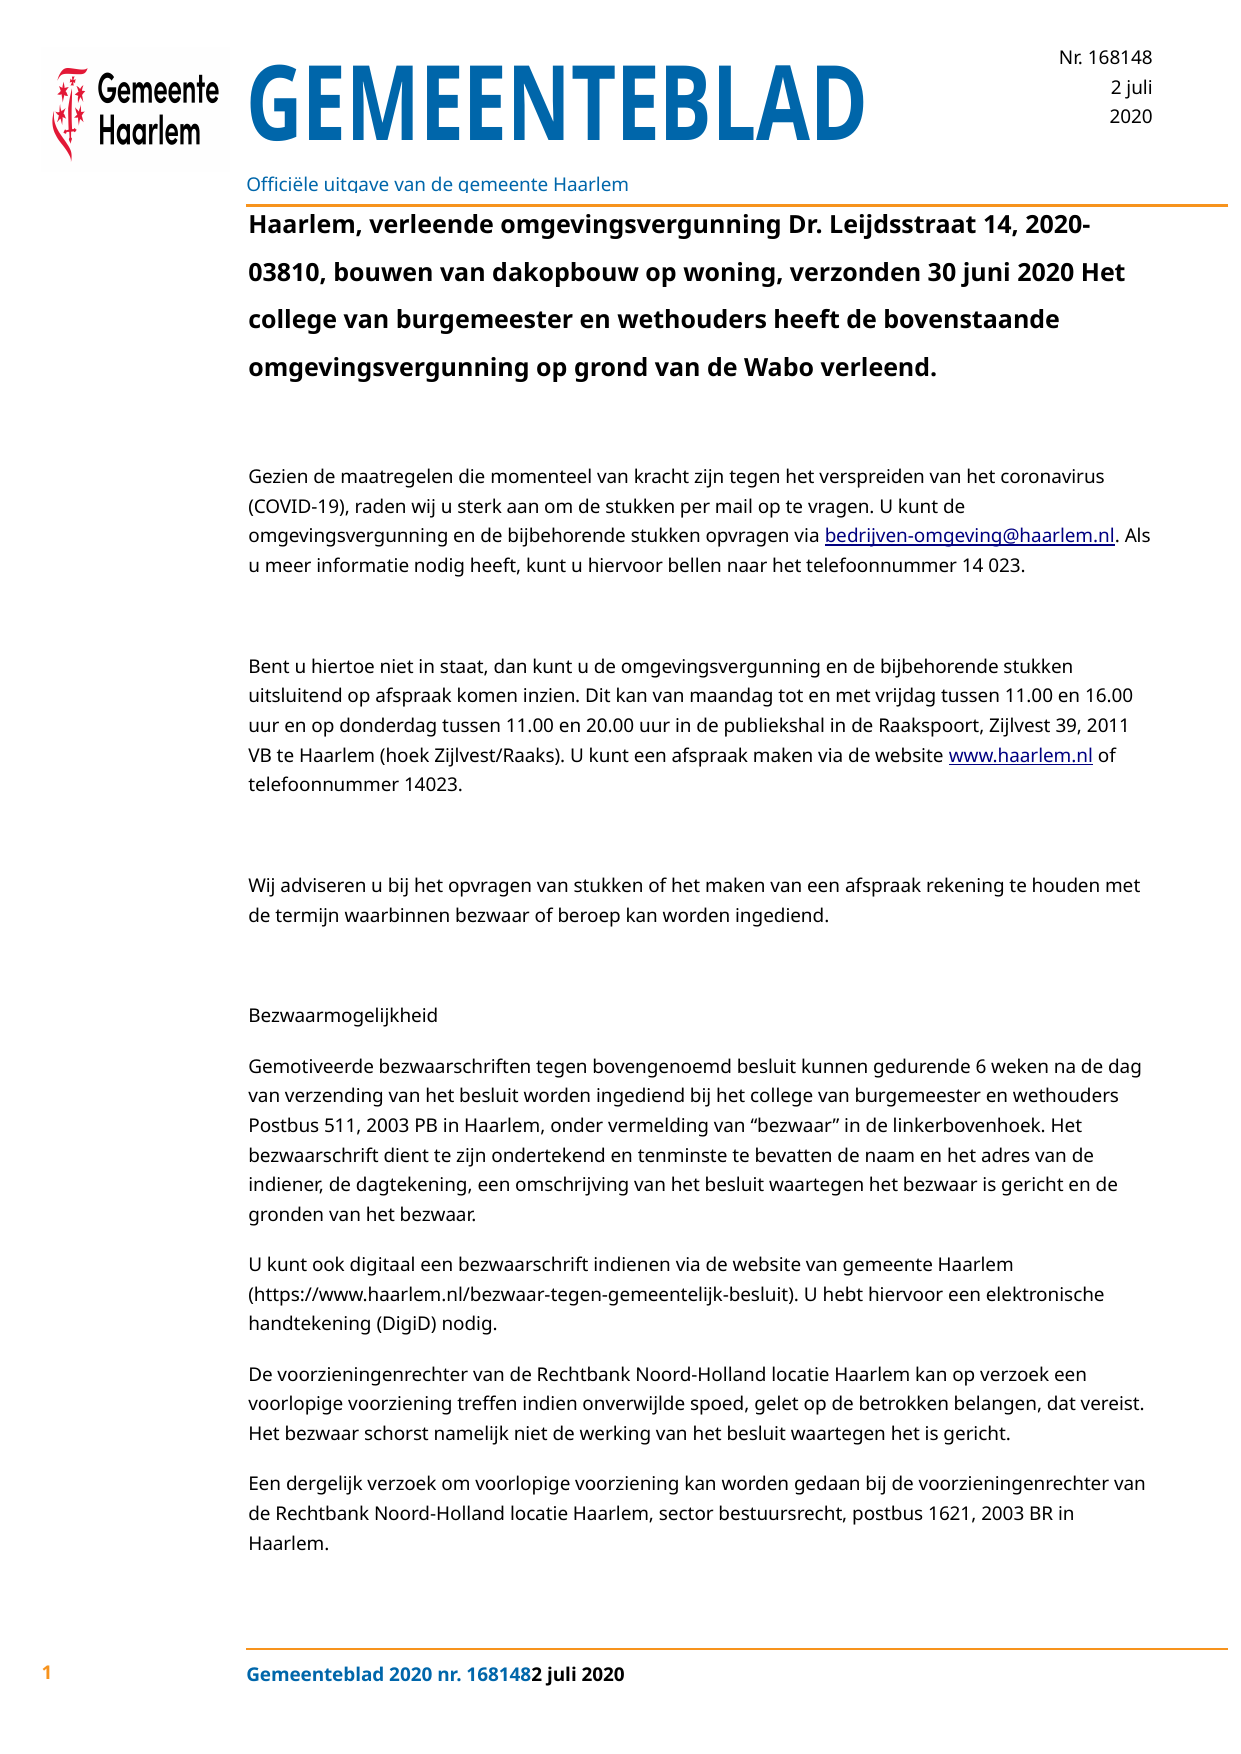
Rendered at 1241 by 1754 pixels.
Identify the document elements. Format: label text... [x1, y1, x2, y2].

text Gemotiveerde bezwaarschriften tegen bovengenoemd besluit kunnen gedurende 6 weken na de dag van verzending van het besluit worden ingediend bij het college van burgemeester en wethouders Postbus 511, 2003 PB in Haarlem, onder vermelding van “bezwaar” in de linkerbovenhoek. Het bezwaarschrift dient te zijn ondertekend en tenminste te bevatten de naam en het adres van de indiener, de dagtekening, een omschrijving van het besluit waartegen het bezwaar is gericht en de gronden van het bezwaar. [248, 1053, 1152, 1227]
text Haarlem, verleende omgevingsvergunning Dr. Leijdsstraat 14, 2020-03810, bouwen van dakopbouw op woning, verzonden 30 juni 2020 Het college van burgemeester en wethouders heeft de bovenstaande omgevingsvergunning op grond van de Wabo verleend. [248, 207, 1152, 384]
text Wij adviseren u bij het opvragen van stukken of het maken van een afspraak rekening te houden met de termijn waarbinnen bezwaar of beroep kan worden ingediend. [248, 872, 1152, 928]
text Een dergelijk verzoek om voorlopige voorziening kan worden gedaan bij de voorzieningenrechter van de Rechtbank Noord-Holland locatie Haarlem, sector bestuursrecht, postbus 1621, 2003 BR in Haarlem. [248, 1471, 1152, 1556]
text Gezien de maatregelen die momenteel van kracht zijn tegen het verspreiden van het coronavirus (COVID-19), raden wij u sterk aan om de stukken per mail op te vragen. U kunt de omgevingsvergunning en de bijbehorende stukken opvragen via bedrijven-omgeving@haarlem.nl. Als u meer informatie nodig heeft, kunt u hiervoor bellen naar het telefoonnummer 14 023. [248, 463, 1152, 578]
text De voorzieningenrechter van de Rechtbank Noord-Holland locatie Haarlem kan op verzoek een voorlopige voorziening treffen indien onverwijlde spoed, gelet op de betrokken belangen, dat vereist. Het bezwaar schorst namelijk niet de werking van het besluit waartegen het is gericht. [248, 1361, 1152, 1446]
text Bent u hiertoe niet in staat, dan kunt u de omgevingsvergunning en de bijbehorende stukken uitsluitend op afspraak komen inzien. Dit kan van maandag tot en met vrijdag tussen 11.00 en 16.00 uur en op donderdag tussen 11.00 en 20.00 uur in de publiekshal in de Raakspoort, Zijlvest 39, 2011 VB te Haarlem (hoek Zijlvest/Raaks). U kunt een afspraak maken via de website www.haarlem.nl of telefoonnummer 14023. [248, 653, 1152, 797]
text U kunt ook digitaal een bezwaarschrift indienen via de website van gemeente Haarlem (https://www.haarlem.nl/bezwaar-tegen-gemeentelijk-besluit). U hebt hiervoor een elektronische handtekening (DigiD) nodig. [248, 1251, 1152, 1336]
text Bezwaarmogelijkheid [248, 1003, 1152, 1028]
picture [41, 47, 231, 172]
